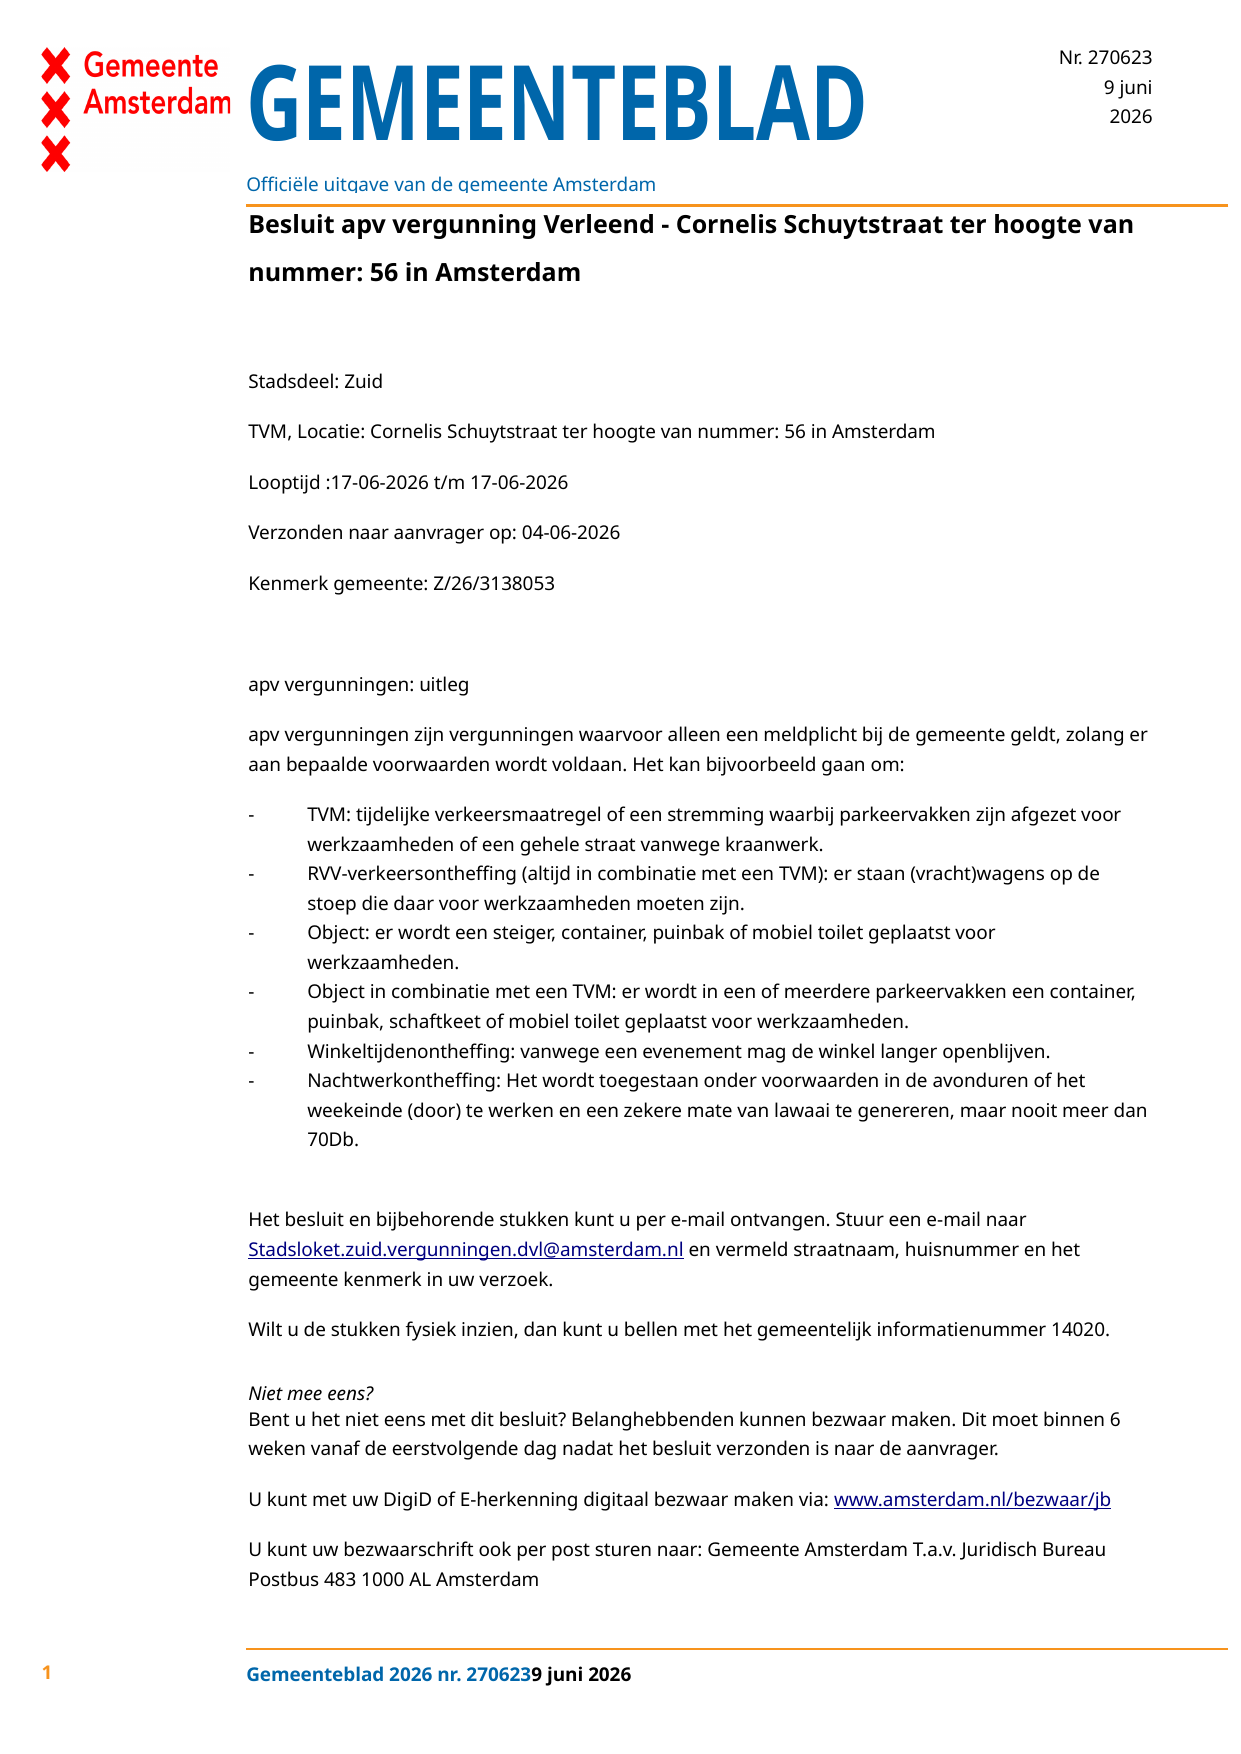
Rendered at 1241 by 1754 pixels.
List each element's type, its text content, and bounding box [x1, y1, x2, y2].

text Verzonden naar aanvrager op: 04-06-2026 [248, 519, 1152, 545]
text U kunt uw bezwaarschrift ook per post sturen naar: Gemeente Amsterdam T.a.v. Juridisch Bureau Postbus 483 1000 AL Amsterdam [248, 1536, 1152, 1592]
text U kunt met uw DigiD of E-herkenning digitaal bezwaar maken via: www.amsterdam.nl/bezwaar/jb [248, 1486, 1152, 1512]
text apv vergunningen zijn vergunningen waarvoor alleen een meldplicht bij de gemeente geldt, zolang er aan bepaalde voorwaarden wordt voldaan. Het kan bijvoorbeeld gaan om: [248, 721, 1152, 777]
text Kenmerk gemeente: Z/26/3138053 [248, 570, 1152, 596]
text TVM, Locatie: Cornelis Schuytstraat ter hoogte van nummer: 56 in Amsterdam [248, 419, 1152, 444]
text Stadsdeel: Zuid [248, 368, 1152, 394]
list RVV-verkeersontheffing (altijd in combinatie met een TVM): er staan (vracht)wagens op de stoep die daar voor werkzaamheden moeten zijn. [248, 860, 1152, 916]
text Besluit apv vergunning Verleend - Cornelis Schuytstraat ter hoogte van nummer: 56 in Amsterdam [248, 207, 1152, 288]
list Nachtwerkontheffing: Het wordt toegestaan onder voorwaarden in de avonduren of het weekeinde (door) te werken en een zekere mate van lawaai te genereren, maar nooit meer dan 70Db. [248, 1067, 1152, 1152]
picture [41, 47, 231, 172]
list Object: er wordt een steiger, container, puinbak of mobiel toilet geplaatst voor werkzaamheden. [248, 919, 1152, 975]
list TVM: tijdelijke verkeersmaatregel of een stremming waarbij parkeervakken zijn afgezet voor werkzaamheden of een gehele straat vanwege kraanwerk. [248, 801, 1152, 857]
list Winkeltijdenontheffing: vanwege een evenement mag de winkel langer openblijven. [248, 1038, 1152, 1064]
text Niet mee eens? [248, 1380, 1152, 1406]
text apv vergunningen: uitleg [248, 671, 1152, 697]
text Wilt u de stukken fysiek inzien, dan kunt u bellen met het gemeentelijk informatienummer 14020. [248, 1316, 1152, 1342]
text Bent u het niet eens met dit besluit? Belanghebbenden kunnen bezwaar maken. Dit moet binnen 6 weken vanaf de eerstvolgende dag nadat het besluit verzonden is naar de aanvrager. [248, 1406, 1152, 1461]
list Object in combinatie met een TVM: er wordt in een of meerdere parkeervakken een container, puinbak, schaftkeet of mobiel toilet geplaatst voor werkzaamheden. [248, 979, 1152, 1034]
text Het besluit en bijbehorende stukken kunt u per e-mail ontvangen. Stuur een e-mail naar Stadsloket.zuid.vergunningen.dvl@amsterdam.nl en vermeld straatnaam, huisnummer en het gemeente kenmerk in uw verzoek. [248, 1207, 1152, 1292]
text Looptijd :17-06-2026 t/m 17-06-2026 [248, 469, 1152, 495]
